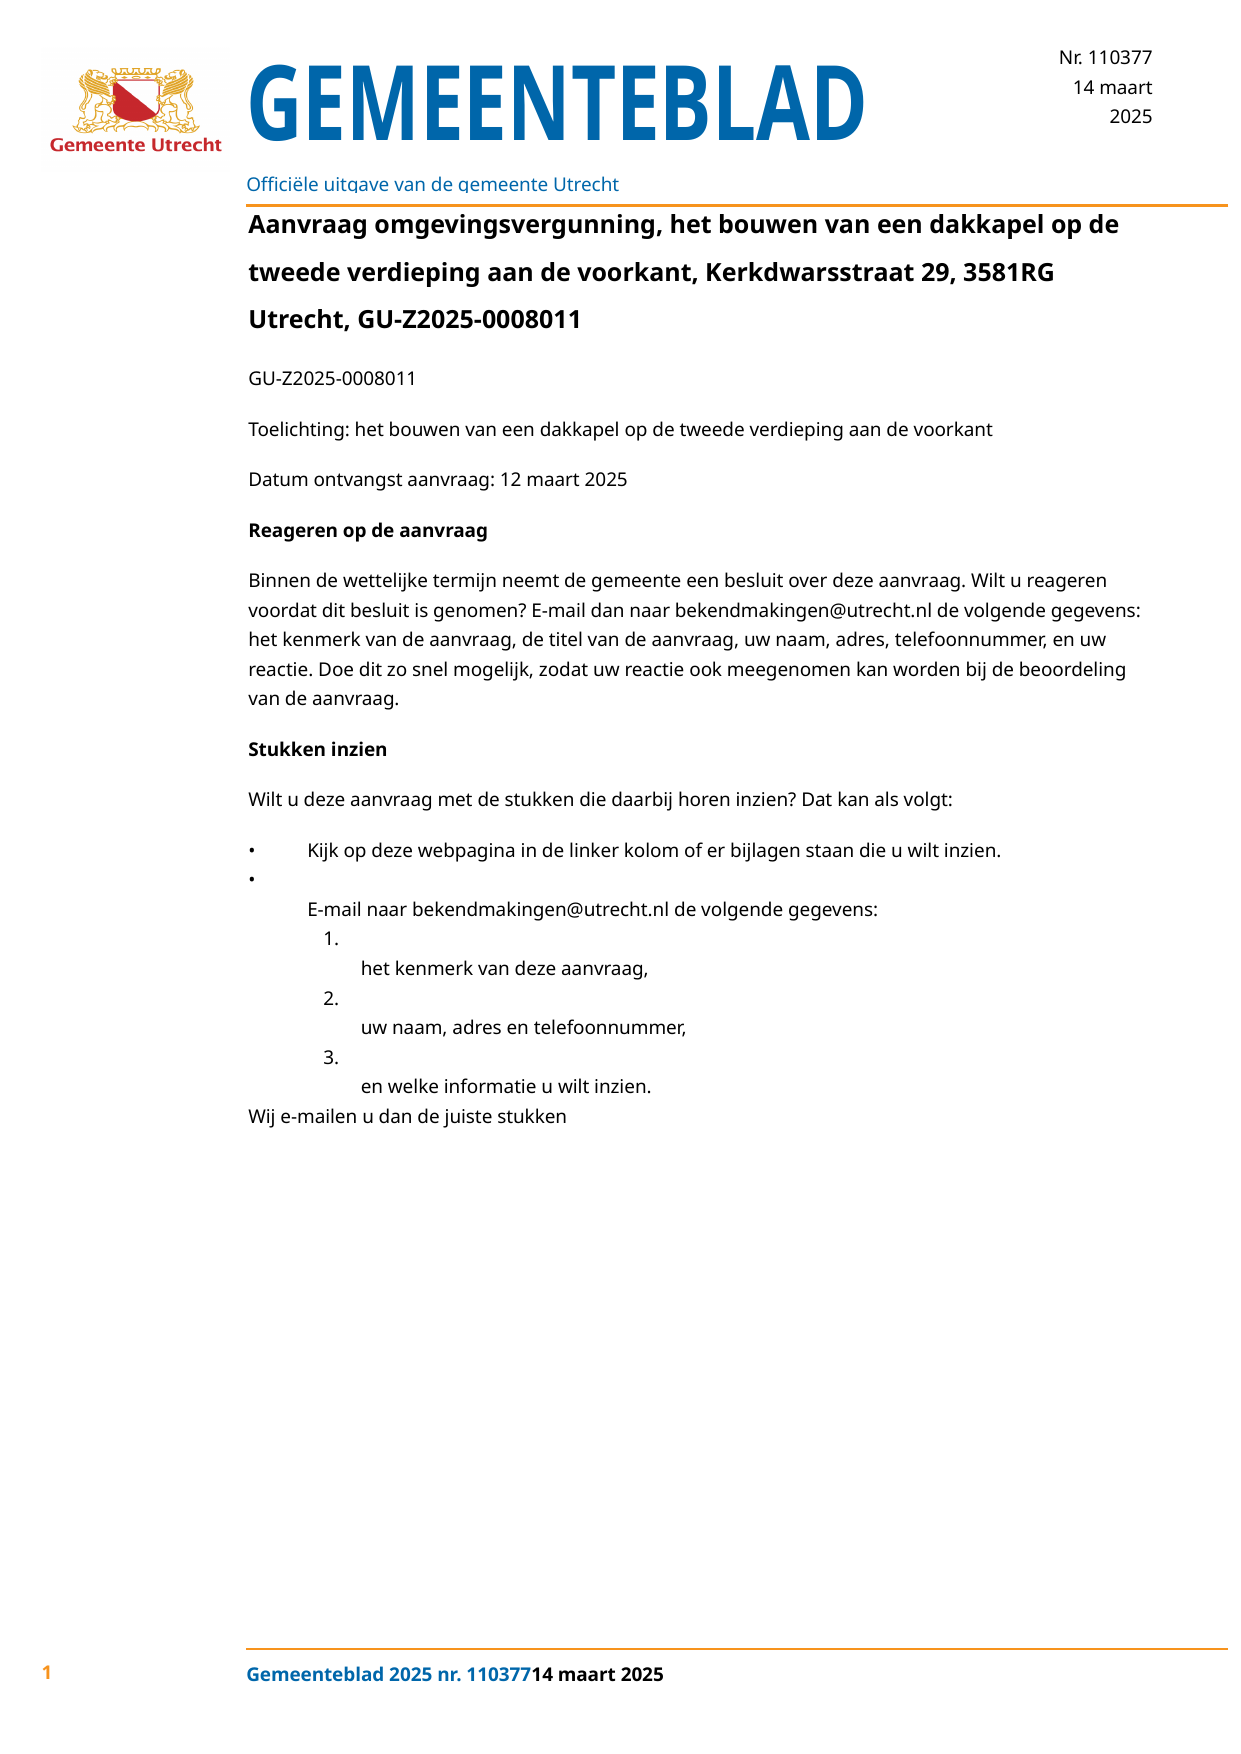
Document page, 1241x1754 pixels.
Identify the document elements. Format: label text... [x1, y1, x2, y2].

picture [41, 47, 231, 172]
list en welke informatie u wilt inzien. [323, 1073, 1152, 1099]
text Aanvraag omgevingsvergunning, het bouwen van een dakkapel op de tweede verdieping aan de voorkant, Kerkdwarsstraat 29, 3581RG Utrecht, GU-Z2025-0008011 [248, 207, 1152, 336]
list Kijk op deze webpagina in de linker kolom of er bijlagen staan die u wilt inzien. [248, 837, 1152, 862]
text Toelichting: het bouwen van een dakkapel op de tweede verdieping aan de voorkant [248, 416, 1152, 442]
text Datum ontvangst aanvraag: 12 maart 2025 [248, 466, 1152, 492]
text Wilt u deze aanvraag met de stukken die daarbij horen inzien? Dat kan als volgt: [248, 786, 1152, 812]
list het kenmerk van deze aanvraag, [323, 955, 1152, 981]
text Wij e-mailen u dan de juiste stukken [248, 1103, 1152, 1129]
text GU-Z2025-0008011 [248, 366, 1152, 391]
list uw naam, adres en telefoonnummer, [323, 1014, 1152, 1040]
text Stukken inzien [248, 736, 1152, 762]
list E-mail naar bekendmakingen@utrecht.nl de volgende gegevens: [248, 896, 1152, 922]
text Reageren op de aanvraag [248, 517, 1152, 542]
text Binnen de wettelijke termijn neemt de gemeente een besluit over deze aanvraag. Wilt u reageren voordat dit besluit is genomen? E-mail dan naar bekendmakingen@utrecht.nl de volgende gegevens: het kenmerk van de aanvraag, de titel van de aanvraag, uw naam, adres, telefoonnummer, en uw reactie. Doe dit zo snel mogelijk, zodat uw reactie ook meegenomen kan worden bij de beoordeling van de aanvraag. [248, 567, 1152, 711]
